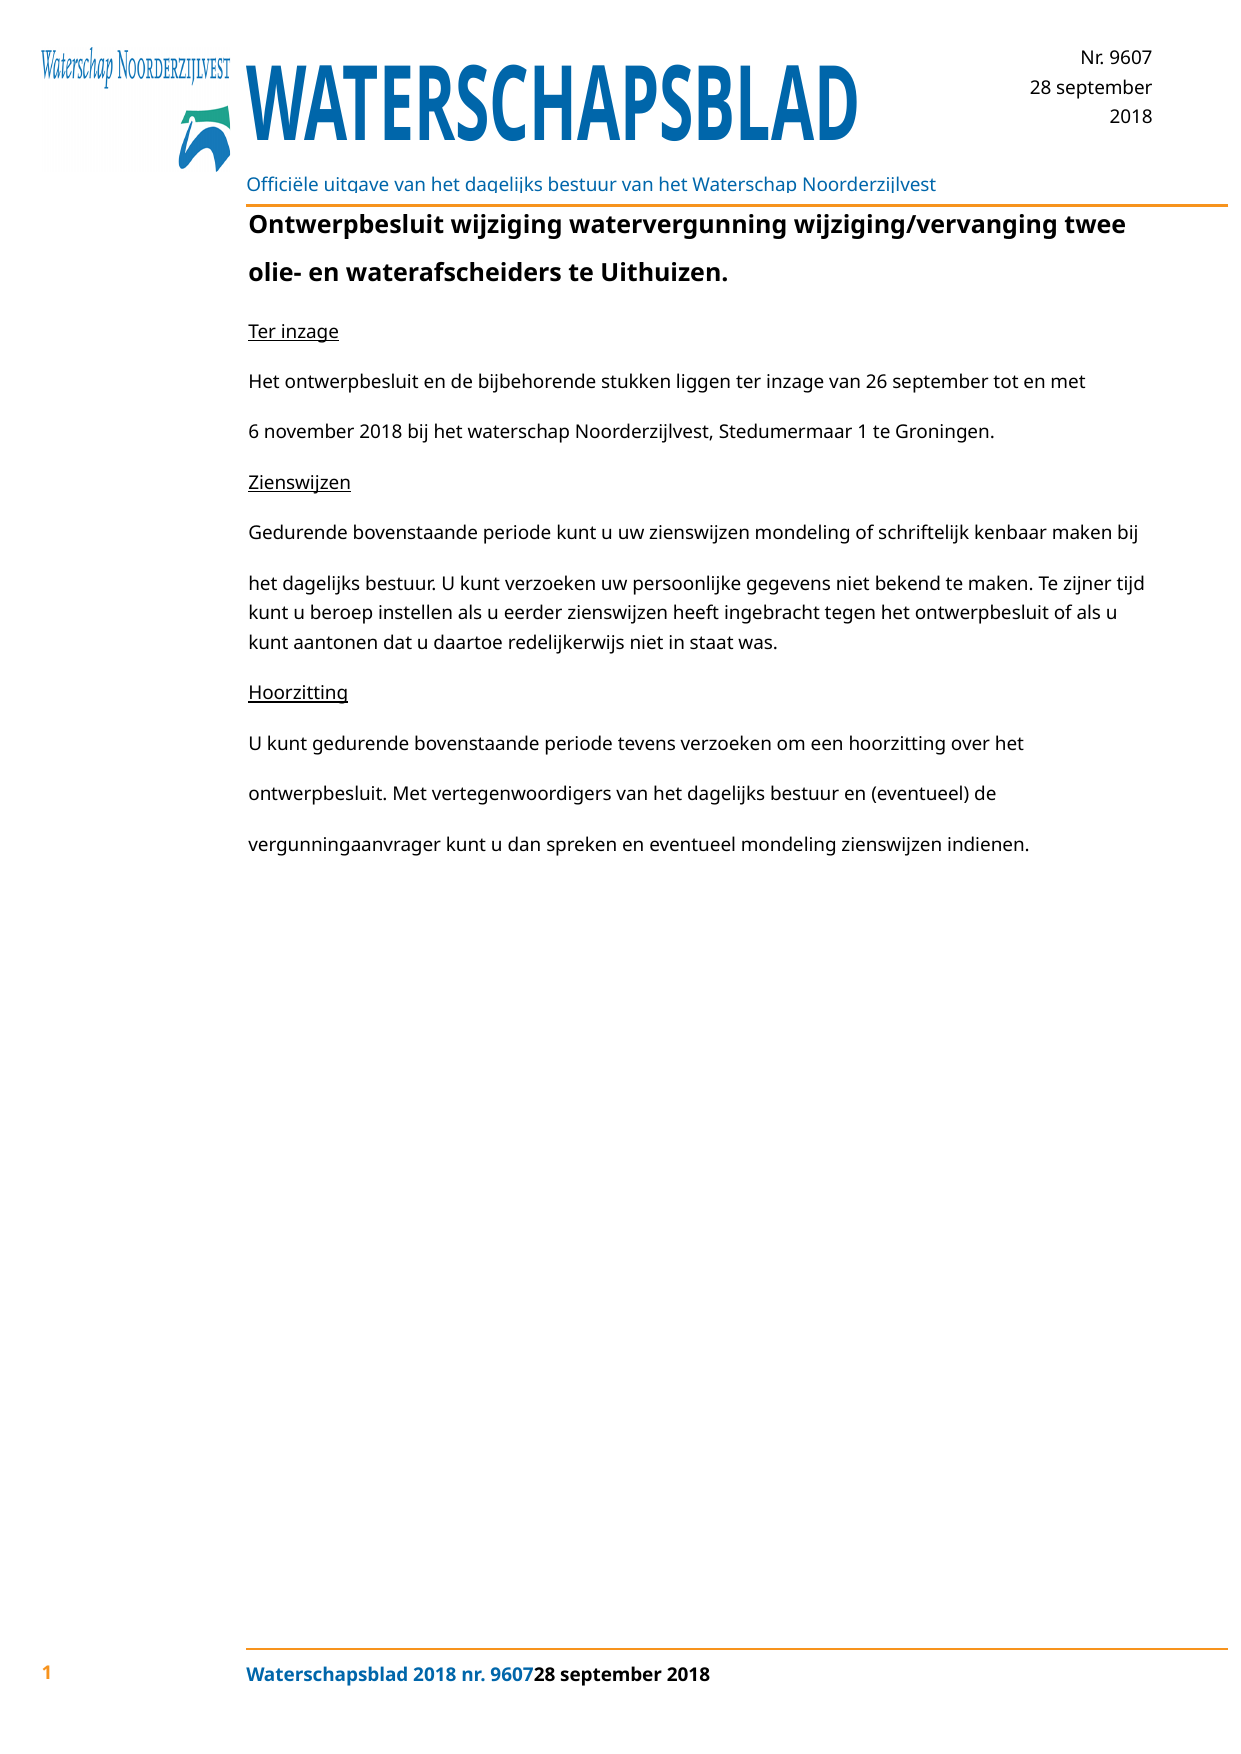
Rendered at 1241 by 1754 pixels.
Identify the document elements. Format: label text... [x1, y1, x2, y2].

text Gedurende bovenstaande periode kunt u uw zienswijzen mondeling of schriftelijk kenbaar maken bij [248, 519, 1152, 545]
text het dagelijks bestuur. U kunt verzoeken uw persoonlijke gegevens niet bekend te maken. Te zijner tijd kunt u beroep instellen als u eerder zienswijzen heeft ingebracht tegen het ontwerpbesluit of als u kunt aantonen dat u daartoe redelijkerwijs niet in staat was. [248, 570, 1152, 655]
text ontwerpbesluit. Met vertegenwoordigers van het dagelijks bestuur en (eventueel) de [248, 780, 1152, 806]
text Ter inzage [248, 318, 1152, 344]
text Hoorzitting [248, 679, 1152, 705]
text 6 november 2018 bij het waterschap Noorderzijlvest, Stedumermaar 1 te Groningen. [248, 419, 1152, 444]
text Zienswijzen [248, 469, 1152, 495]
picture [41, 47, 231, 172]
text Ontwerpbesluit wijziging watervergunning wijziging/vervanging twee olie- en waterafscheiders te Uithuizen. [248, 207, 1152, 288]
text vergunningaanvrager kunt u dan spreken en eventueel mondeling zienswijzen indienen. [248, 831, 1152, 857]
text Het ontwerpbesluit en de bijbehorende stukken liggen ter inzage van 26 september tot en met [248, 368, 1152, 394]
text U kunt gedurende bovenstaande periode tevens verzoeken om een hoorzitting over het [248, 730, 1152, 756]
